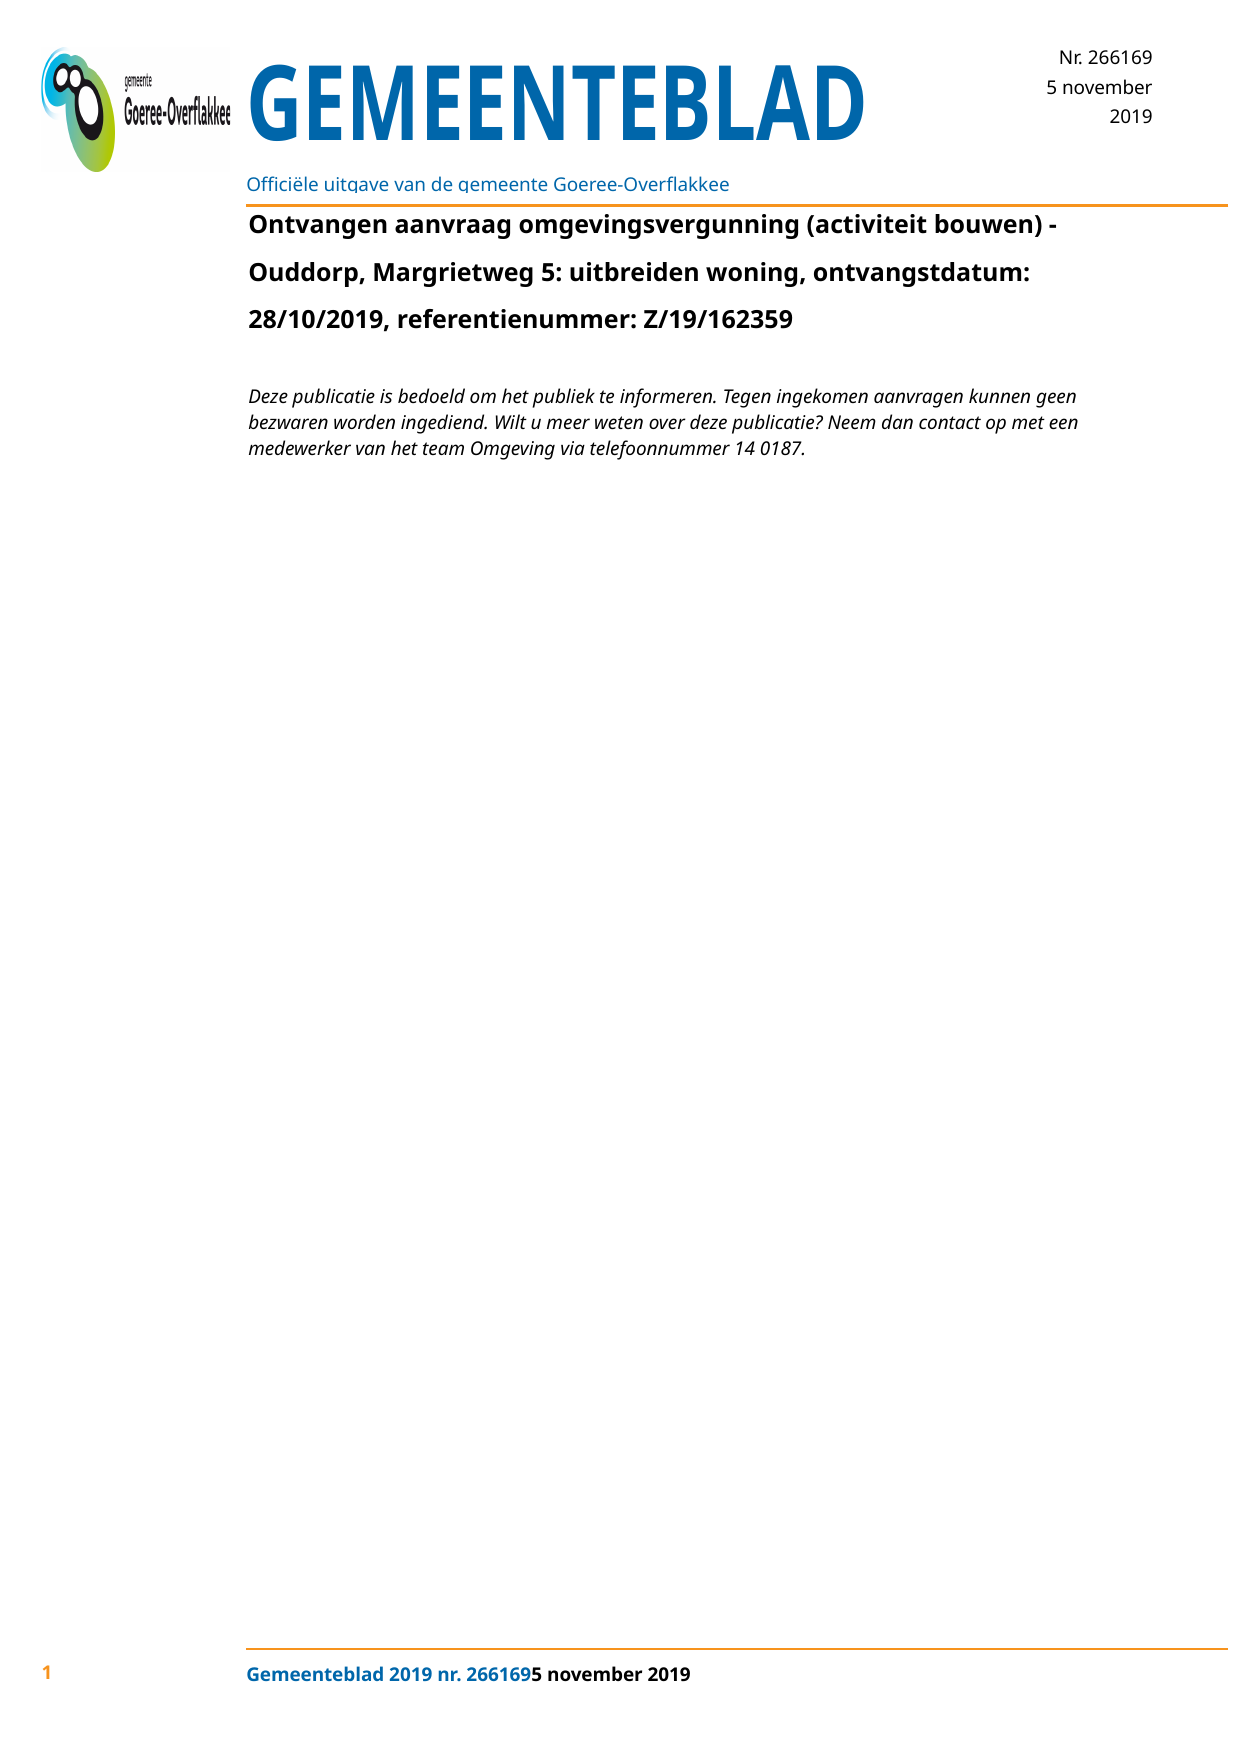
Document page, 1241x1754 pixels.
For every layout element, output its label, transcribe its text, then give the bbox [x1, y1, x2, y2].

text Deze publicatie is bedoeld om het publiek te informeren. Tegen ingekomen aanvragen kunnen geen bezwaren worden ingediend. Wilt u meer weten over deze publicatie? Neem dan contact op met een medewerker van het team Omgeving via telefoonnummer 14 0187. [248, 384, 1152, 461]
picture [41, 47, 231, 172]
text Ontvangen aanvraag omgevingsvergunning (activiteit bouwen) - Ouddorp, Margrietweg 5: uitbreiden woning, ontvangstdatum: 28/10/2019, referentienummer: Z/19/162359 [248, 207, 1152, 336]
